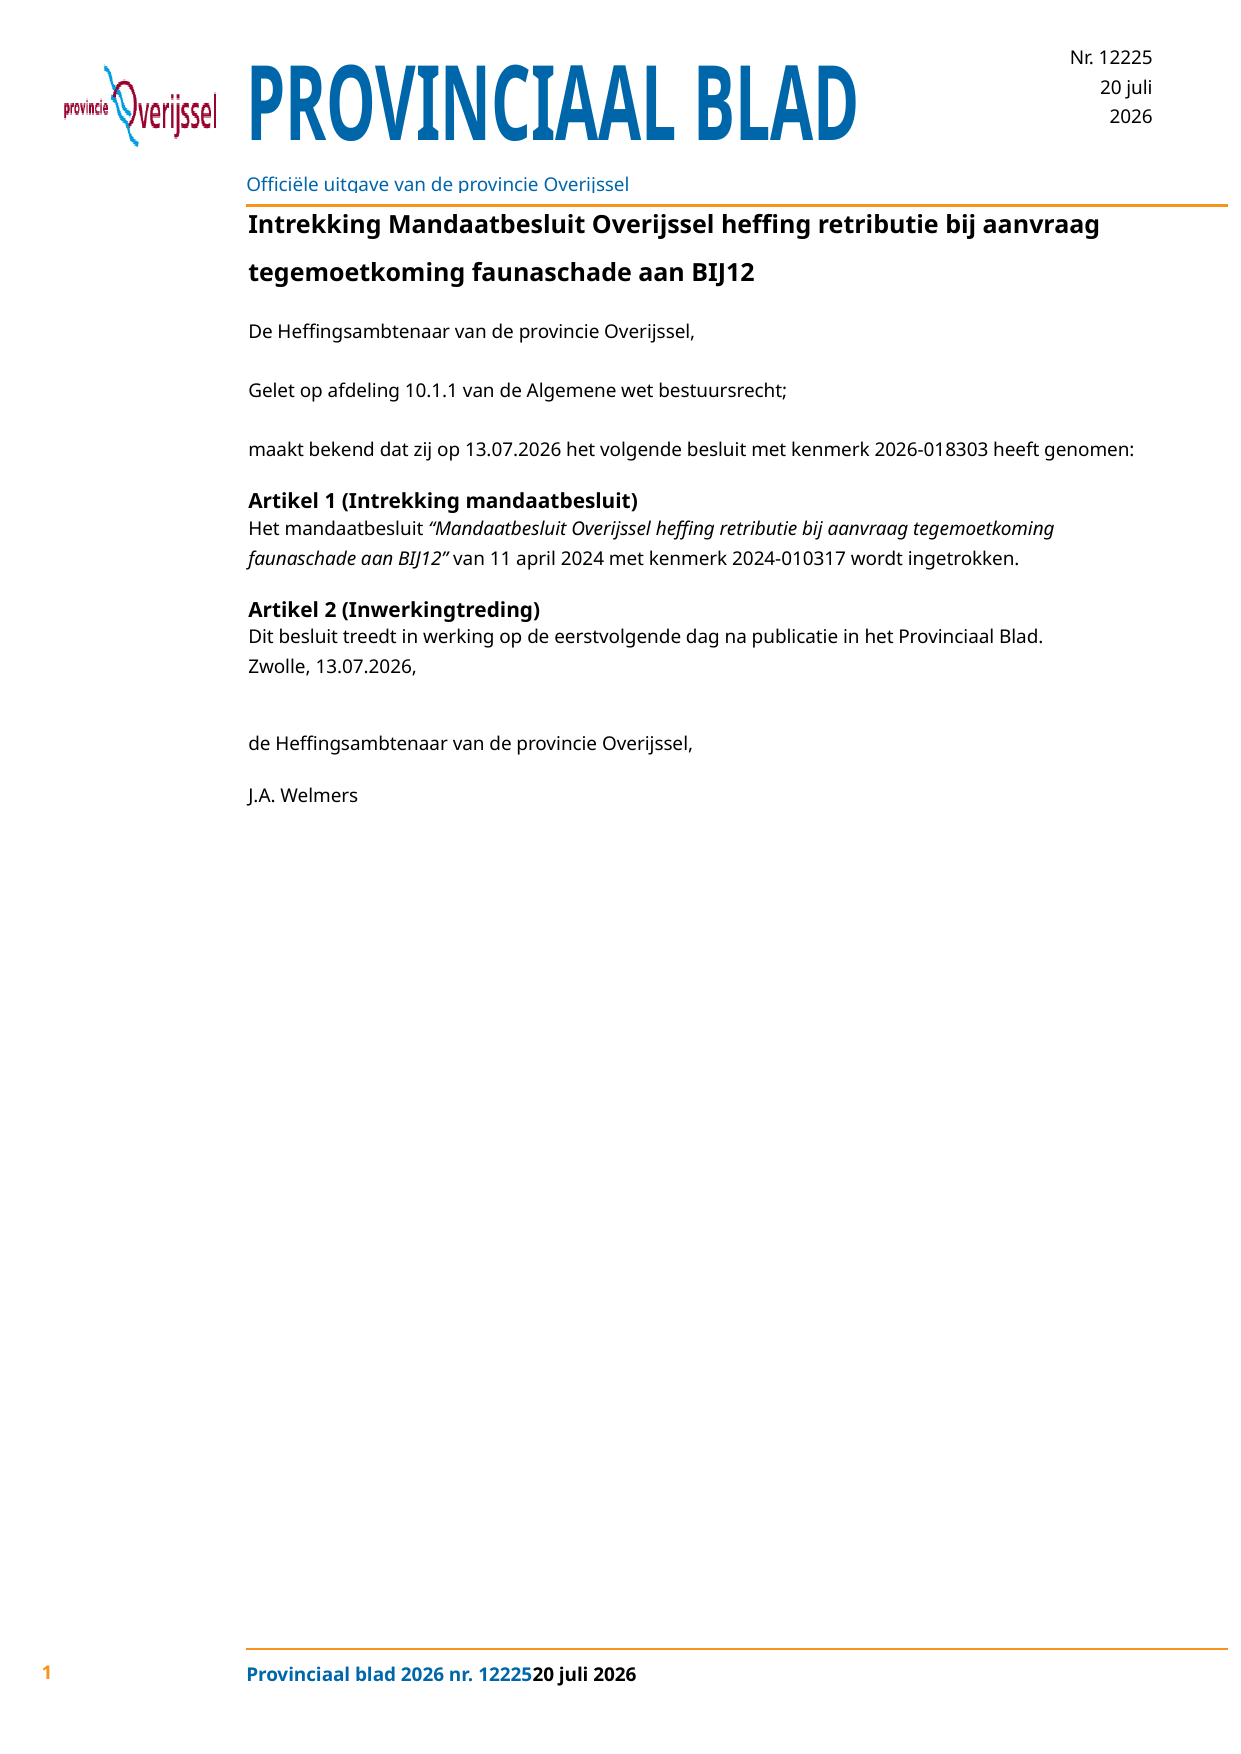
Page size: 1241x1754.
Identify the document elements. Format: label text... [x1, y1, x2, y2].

text Het mandaatbesluit “Mandaatbesluit Overijssel heffing retributie bij aanvraag tegemoetkoming faunaschade aan BIJ12” van 11 april 2024 met kenmerk 2024-010317 wordt ingetrokken. [248, 515, 1152, 570]
text de Heffingsambtenaar van de provincie Overijssel, [248, 730, 1152, 756]
text Artikel 1 (Intrekking mandaatbesluit) [248, 487, 1152, 515]
text Artikel 2 (Inwerkingtreding) [248, 595, 1152, 623]
text J.A. Welmers [248, 782, 1152, 807]
text De Heffingsambtenaar van de provincie Overijssel, [248, 318, 1152, 344]
text Intrekking Mandaatbesluit Overijssel heffing retributie bij aanvraag tegemoetkoming faunaschade aan BIJ12 [248, 207, 1152, 288]
text Gelet op afdeling 10.1.1 van de Algemene wet bestuursrecht; [248, 377, 1152, 403]
text Dit besluit treedt in werking op de eerstvolgende dag na publicatie in het Provinciaal Blad. [248, 623, 1152, 649]
text Zwolle, 13.07.2026, [248, 653, 1152, 679]
picture [41, 47, 231, 172]
text maakt bekend dat zij op 13.07.2026 het volgende besluit met kenmerk 2026-018303 heeft genomen: [248, 436, 1152, 462]
